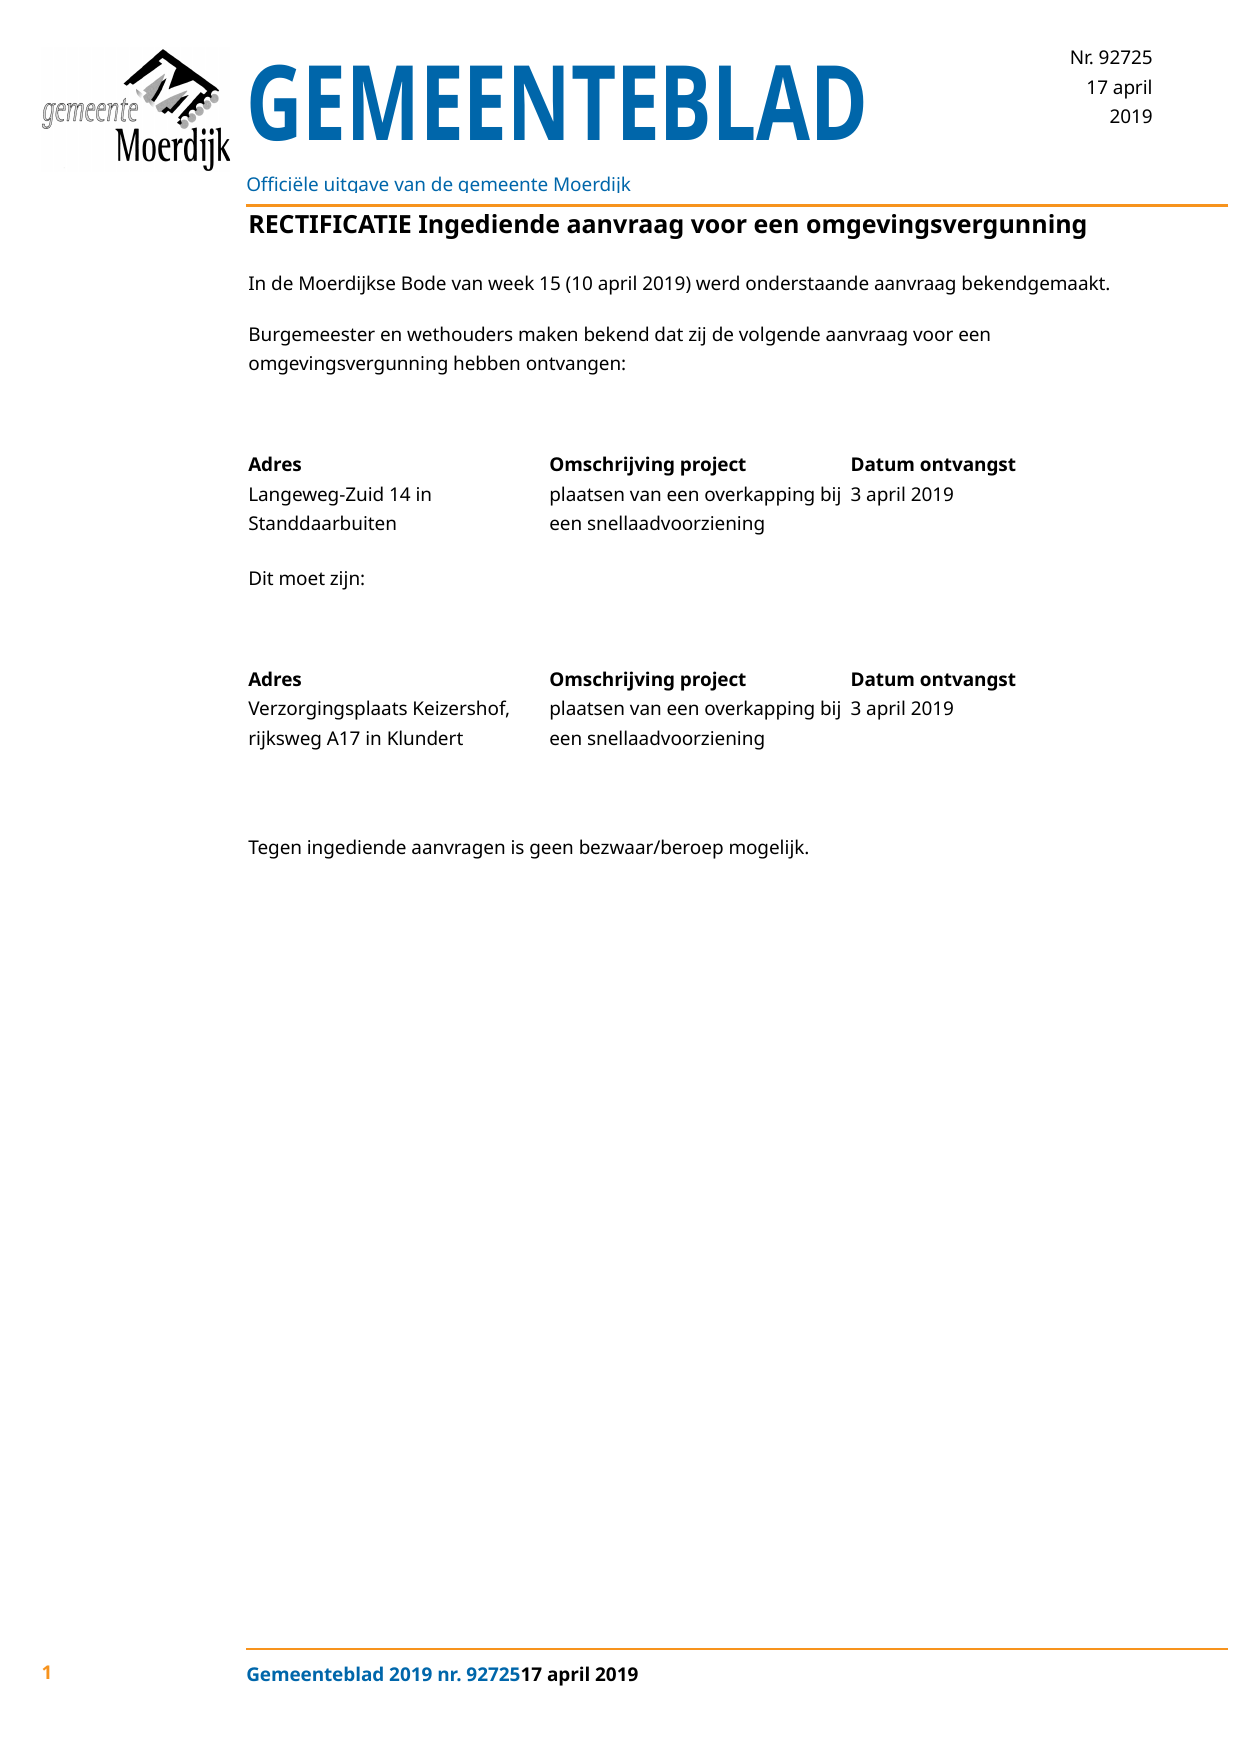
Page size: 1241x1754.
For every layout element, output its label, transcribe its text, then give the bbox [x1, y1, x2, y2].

table_header Omschrijving project plaatsen van een overkapping bij een snellaadvoorziening [549, 451, 850, 536]
text In de Moerdijkse Bode van week 15 (10 april 2019) werd onderstaande aanvraag bekendgemaakt. [248, 270, 1152, 296]
table_header Omschrijving project plaatsen van een overkapping bij een snellaadvoorziening [549, 666, 850, 781]
text Dit moet zijn: [248, 565, 1152, 591]
table_header Adres Verzorgingsplaats Keizershof, rijksweg A17 in Klundert [248, 666, 549, 781]
picture [41, 47, 231, 172]
text RECTIFICATIE Ingediende aanvraag voor een omgevingsvergunning [248, 207, 1152, 241]
text Tegen ingediende aanvragen is geen bezwaar/beroep mogelijk. [248, 834, 1152, 860]
text Burgemeester en wethouders maken bekend dat zij de volgende aanvraag voor een omgevingsvergunning hebben ontvangen: [248, 321, 1152, 376]
table_cell [850, 536, 1152, 562]
table_cell [549, 536, 850, 562]
table_header Datum ontvangst 3 april 2019 [850, 666, 1152, 781]
table_header Datum ontvangst 3 april 2019 [850, 451, 1152, 536]
table_cell [248, 536, 549, 562]
table_header Adres Langeweg-Zuid 14 in Standdaarbuiten [248, 451, 549, 536]
